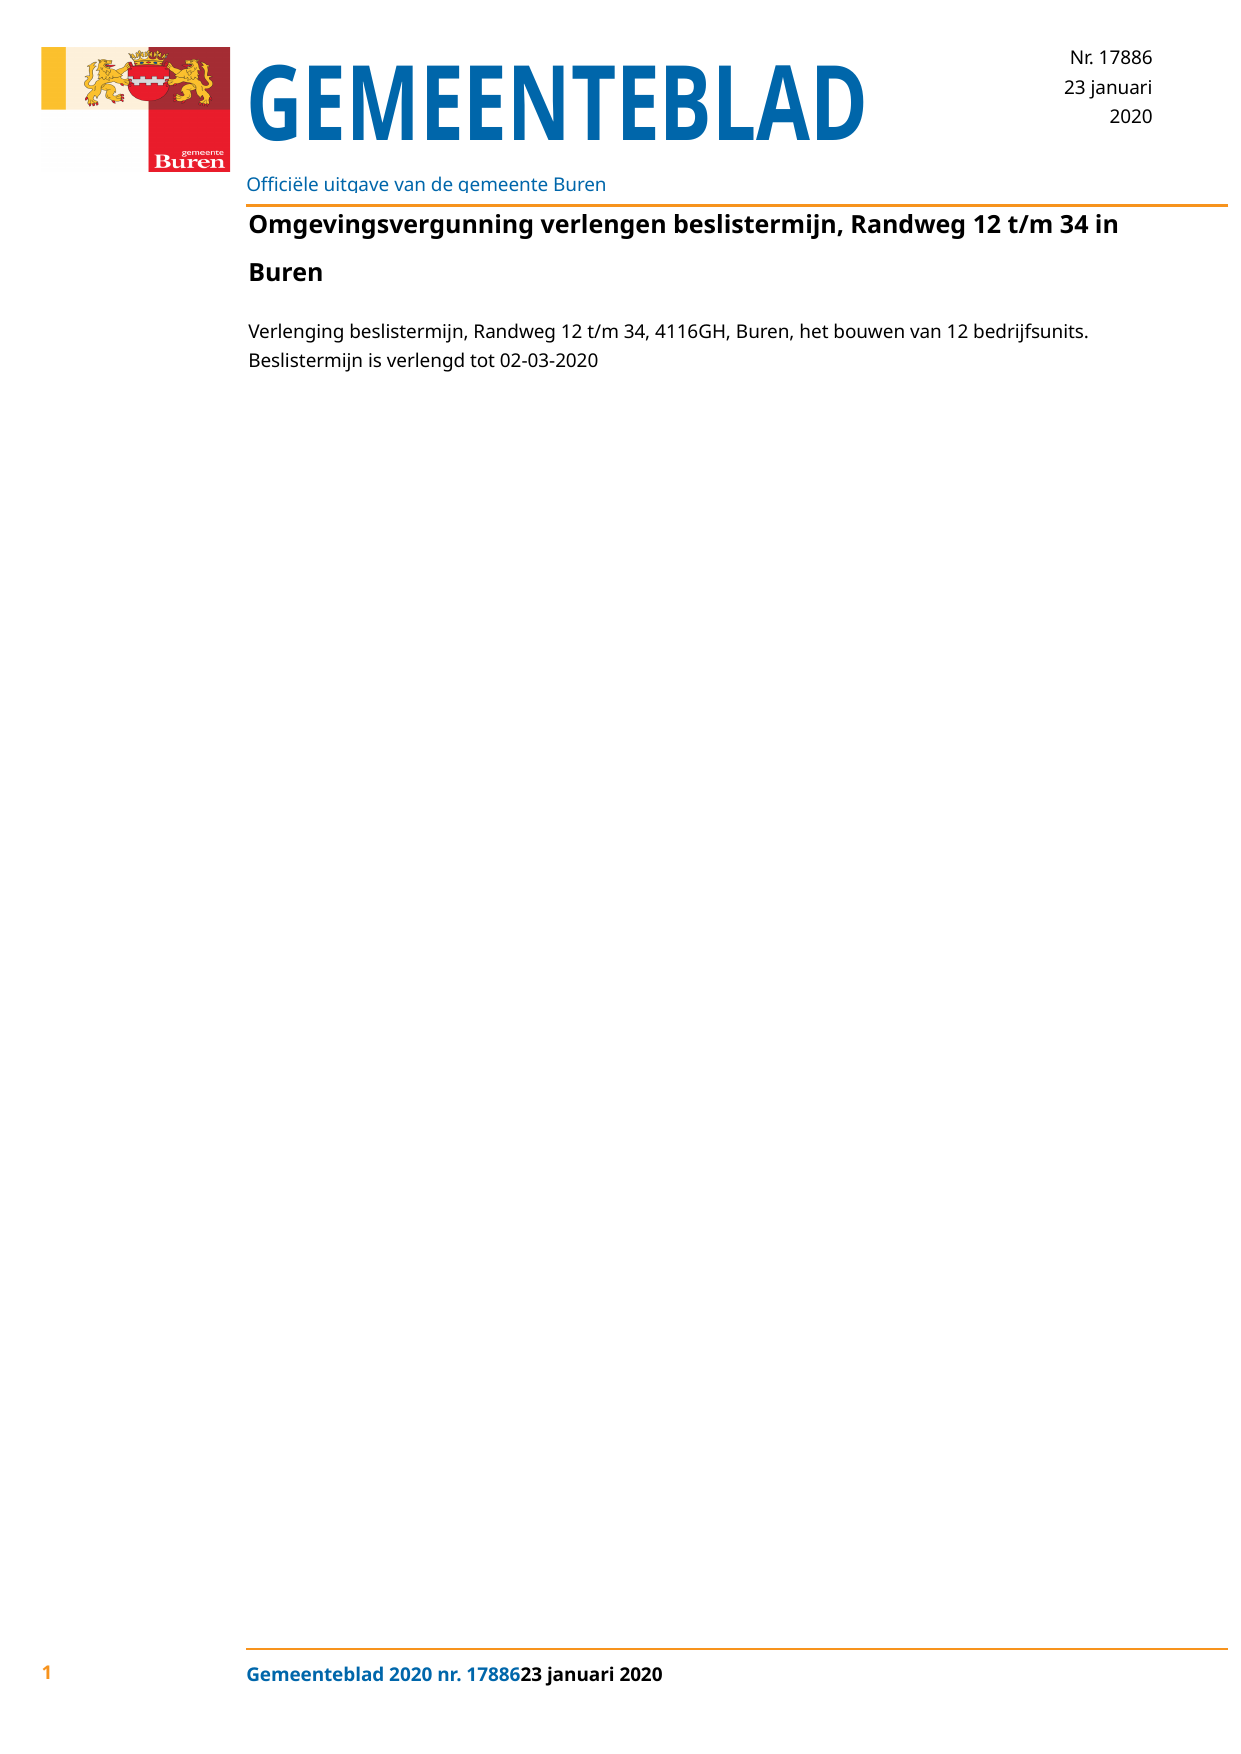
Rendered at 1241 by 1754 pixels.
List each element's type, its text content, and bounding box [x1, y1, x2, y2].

text Omgevingsvergunning verlengen beslistermijn, Randweg 12 t/m 34 in Buren [248, 207, 1152, 288]
text Verlenging beslistermijn, Randweg 12 t/m 34, 4116GH, Buren, het bouwen van 12 bedrijfsunits. Beslistermijn is verlengd tot 02-03-2020 [248, 318, 1152, 373]
picture [41, 47, 231, 172]
